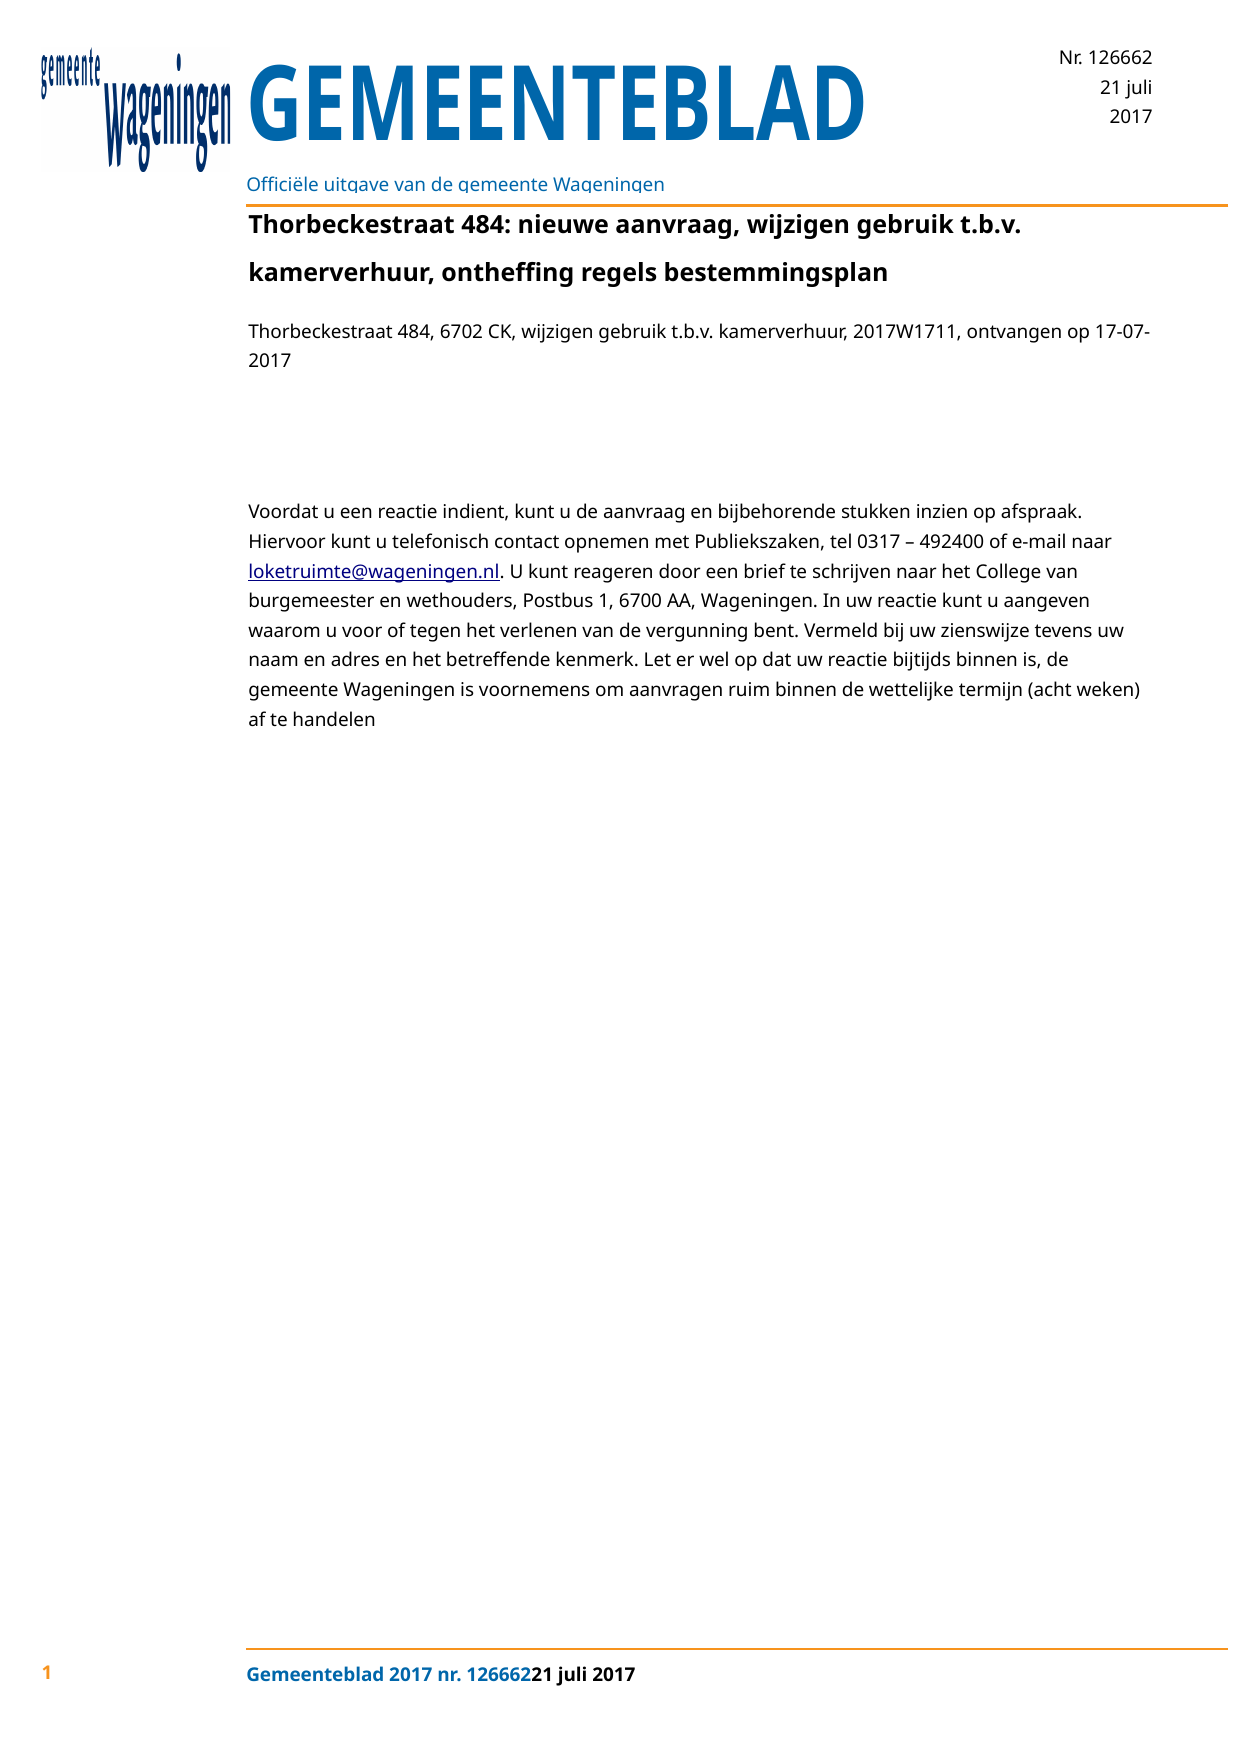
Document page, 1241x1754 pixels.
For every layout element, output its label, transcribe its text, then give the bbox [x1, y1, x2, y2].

text Thorbeckestraat 484: nieuwe aanvraag, wijzigen gebruik t.b.v. kamerverhuur, ontheffing regels bestemmingsplan [248, 207, 1152, 288]
text Voordat u een reactie indient, kunt u de aanvraag en bijbehorende stukken inzien op afspraak. Hiervoor kunt u telefonisch contact opnemen met Publiekszaken, tel 0317 – 492400 of e-mail naar loketruimte@wageningen.nl. U kunt reageren door een brief te schrijven naar het College van burgemeester en wethouders, Postbus 1, 6700 AA, Wageningen. In uw reactie kunt u aangeven waarom u voor of tegen het verlenen van de vergunning bent. Vermeld bij uw zienswijze tevens uw naam en adres en het betreffende kenmerk. Let er wel op dat uw reactie bijtijds binnen is, de gemeente Wageningen is voornemens om aanvragen ruim binnen de wettelijke termijn (acht weken) af te handelen [248, 499, 1152, 732]
text Thorbeckestraat 484, 6702 CK, wijzigen gebruik t.b.v. kamerverhuur, 2017W1711, ontvangen op 17-07-2017 [248, 318, 1152, 373]
picture [41, 47, 231, 172]
